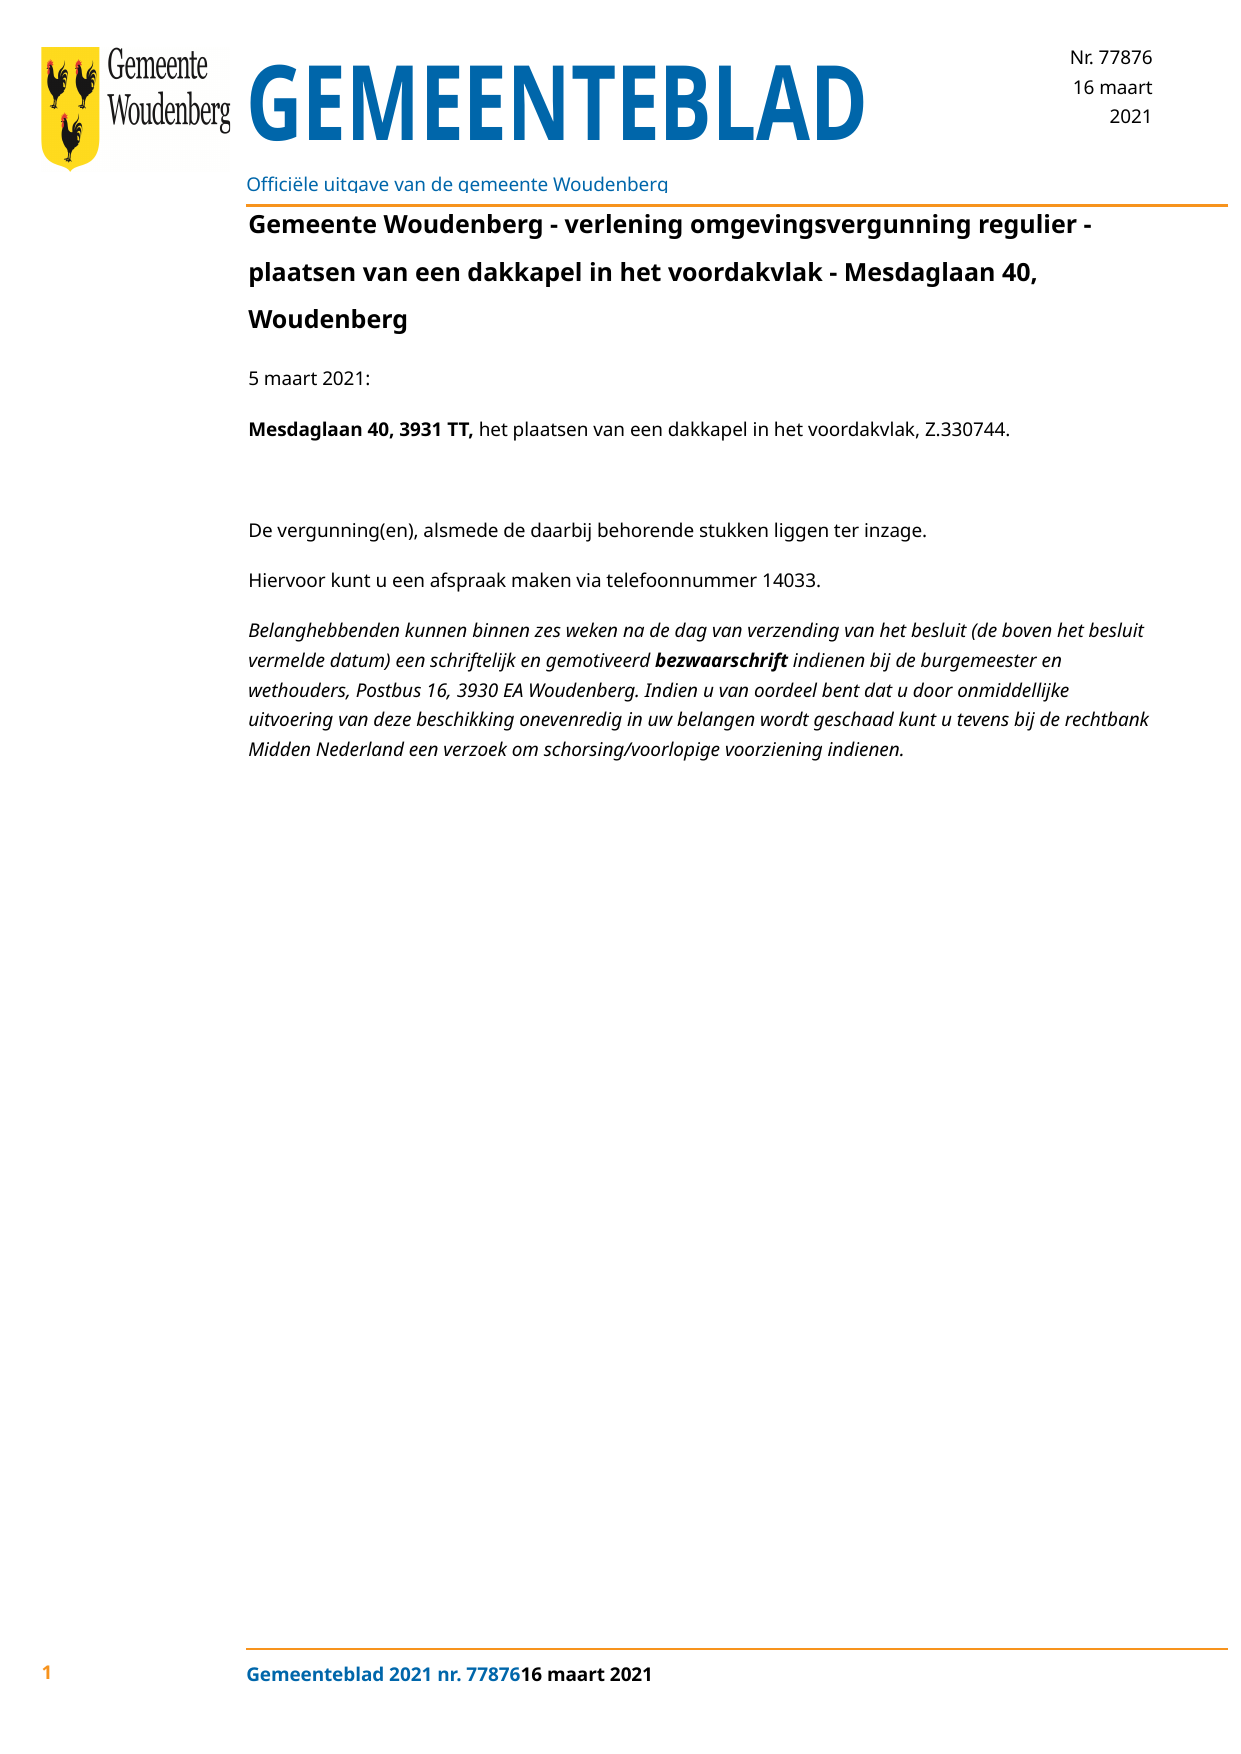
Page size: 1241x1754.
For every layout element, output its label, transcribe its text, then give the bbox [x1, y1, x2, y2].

text Hiervoor kunt u een afspraak maken via telefoonnummer 14033. [248, 567, 1152, 593]
text Belanghebbenden kunnen binnen zes weken na de dag van verzending van het besluit (de boven het besluit vermelde datum) een schriftelijk en gemotiveerd bezwaarschrift indienen bij de burgemeester en wethouders, Postbus 16, 3930 EA Woudenberg. Indien u van oordeel bent dat u door onmiddellijke uitvoering van deze beschikking onevenredig in uw belangen wordt geschaad kunt u tevens bij de rechtbank Midden Nederland een verzoek om schorsing/voorlopige voorziening indienen. [248, 618, 1152, 762]
picture [41, 47, 231, 172]
text 5 maart 2021: [248, 366, 1152, 391]
text De vergunning(en), alsmede de daarbij behorende stukken liggen ter inzage. [248, 517, 1152, 542]
text Mesdaglaan 40, 3931 TT, het plaatsen van een dakkapel in het voordakvlak, Z.330744. [248, 416, 1152, 442]
text Gemeente Woudenberg - verlening omgevingsvergunning regulier - plaatsen van een dakkapel in het voordakvlak - Mesdaglaan 40, Woudenberg [248, 207, 1152, 336]
